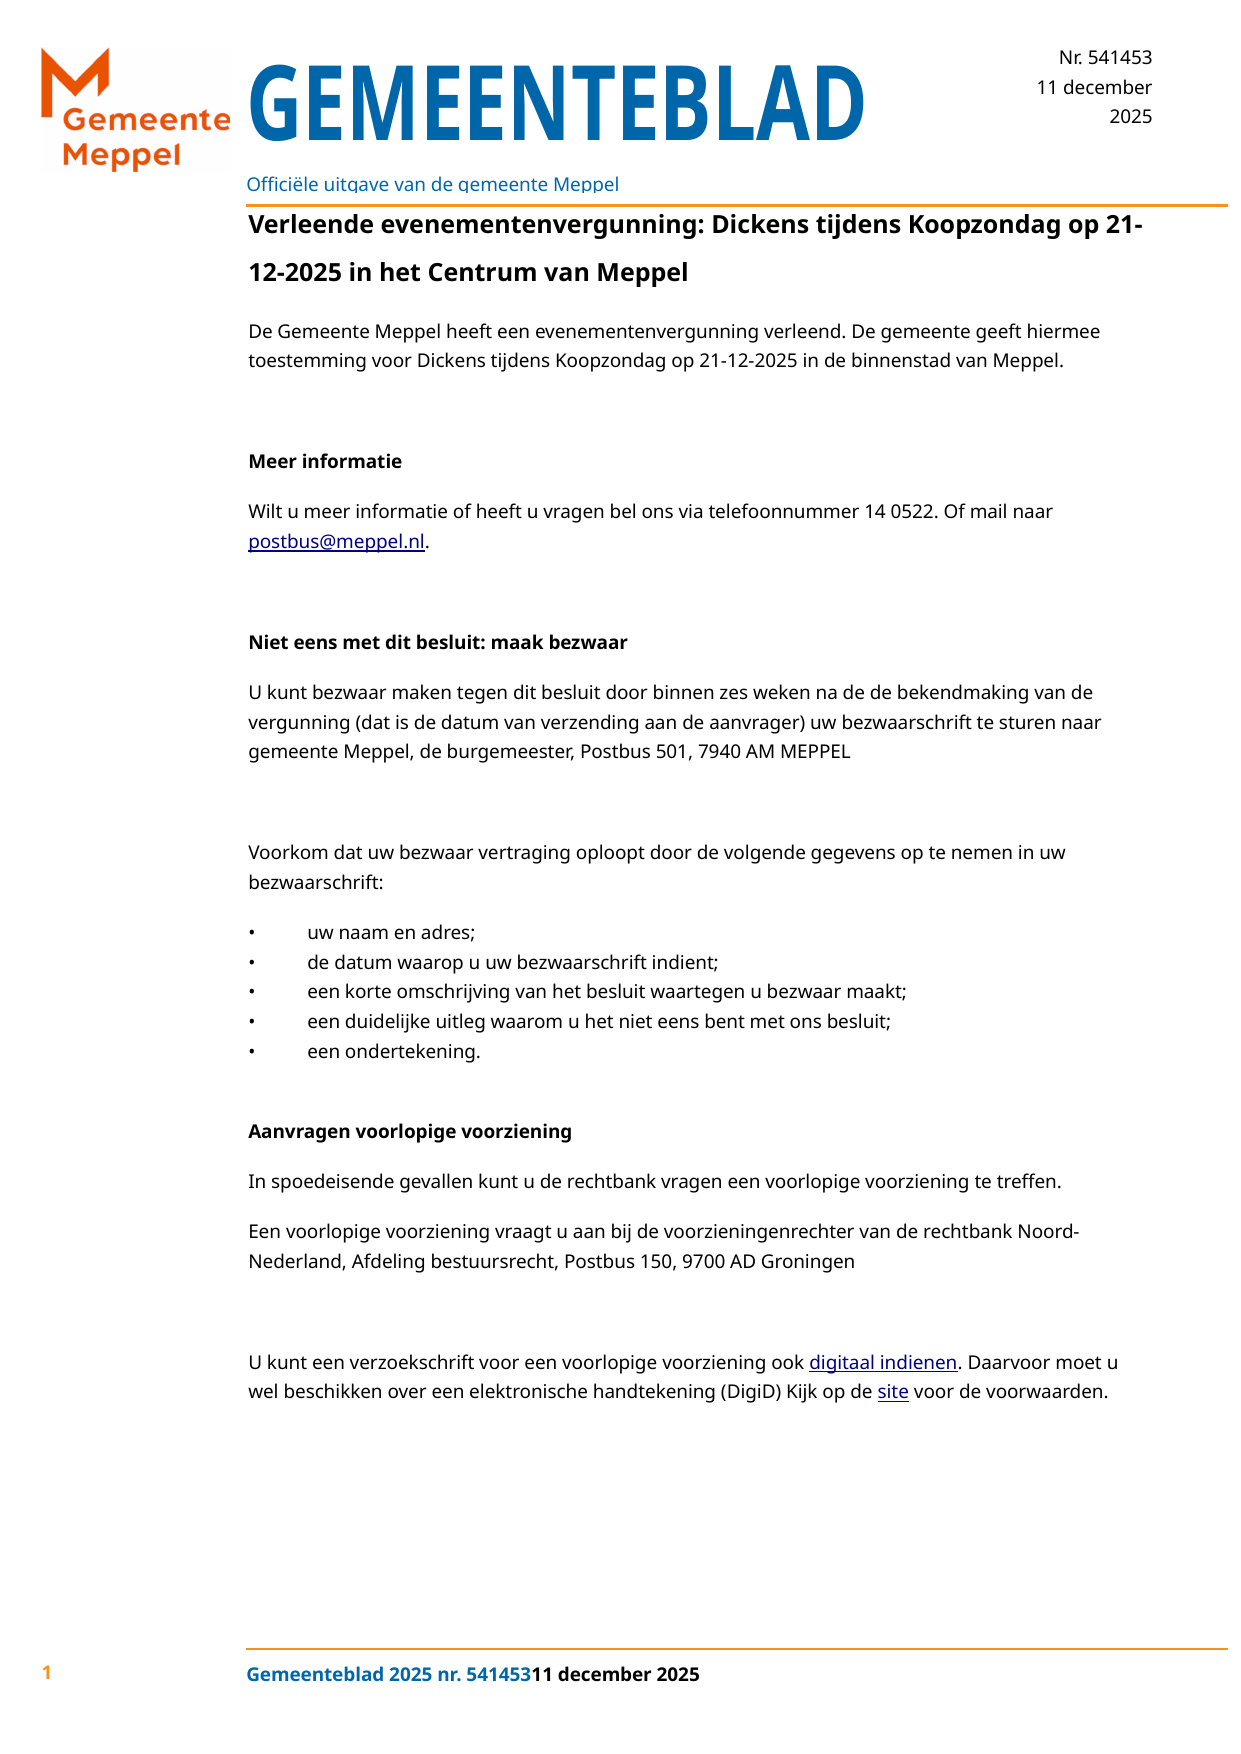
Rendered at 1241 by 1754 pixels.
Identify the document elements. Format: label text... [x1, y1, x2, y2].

text U kunt een verzoekschrift voor een voorlopige voorziening ook digitaal indienen. Daarvoor moet u wel beschikken over een elektronische handtekening (DigiD) Kijk op de site voor de voorwaarden. [248, 1349, 1152, 1404]
text Voorkom dat uw bezwaar vertraging oploopt door de volgende gegevens op te nemen in uw bezwaarschrift: [248, 839, 1152, 895]
text Meer informatie [248, 448, 1152, 474]
list een korte omschrijving van het besluit waartegen u bezwaar maakt; [248, 979, 1152, 1004]
text Een voorlopige voorziening vraagt u aan bij de voorzieningenrechter van de rechtbank Noord-Nederland, Afdeling bestuursrecht, Postbus 150, 9700 AD Groningen [248, 1219, 1152, 1274]
list de datum waarop u uw bezwaarschrift indient; [248, 949, 1152, 975]
text Verleende evenementenvergunning: Dickens tijdens Koopzondag op 21-12-2025 in het Centrum van Meppel [248, 207, 1152, 288]
text De Gemeente Meppel heeft een evenementenvergunning verleend. De gemeente geeft hiermee toestemming voor Dickens tijdens Koopzondag op 21-12-2025 in de binnenstad van Meppel. [248, 318, 1152, 373]
text Wilt u meer informatie of heeft u vragen bel ons via telefoonnummer 14 0522. Of mail naar postbus@meppel.nl. [248, 499, 1152, 554]
list een duidelijke uitleg waarom u het niet eens bent met ons besluit; [248, 1008, 1152, 1034]
text In spoedeisende gevallen kunt u de rechtbank vragen een voorlopige voorziening te treffen. [248, 1168, 1152, 1194]
list uw naam en adres; [248, 919, 1152, 945]
picture [41, 47, 231, 172]
text Niet eens met dit besluit: maak bezwaar [248, 629, 1152, 655]
text U kunt bezwaar maken tegen dit besluit door binnen zes weken na de de bekendmaking van de vergunning (dat is de datum van verzending aan de aanvrager) uw bezwaarschrift te sturen naar gemeente Meppel, de burgemeester, Postbus 501, 7940 AM MEPPEL [248, 679, 1152, 764]
list een ondertekening. [248, 1038, 1152, 1064]
text Aanvragen voorlopige voorziening [248, 1118, 1152, 1144]
